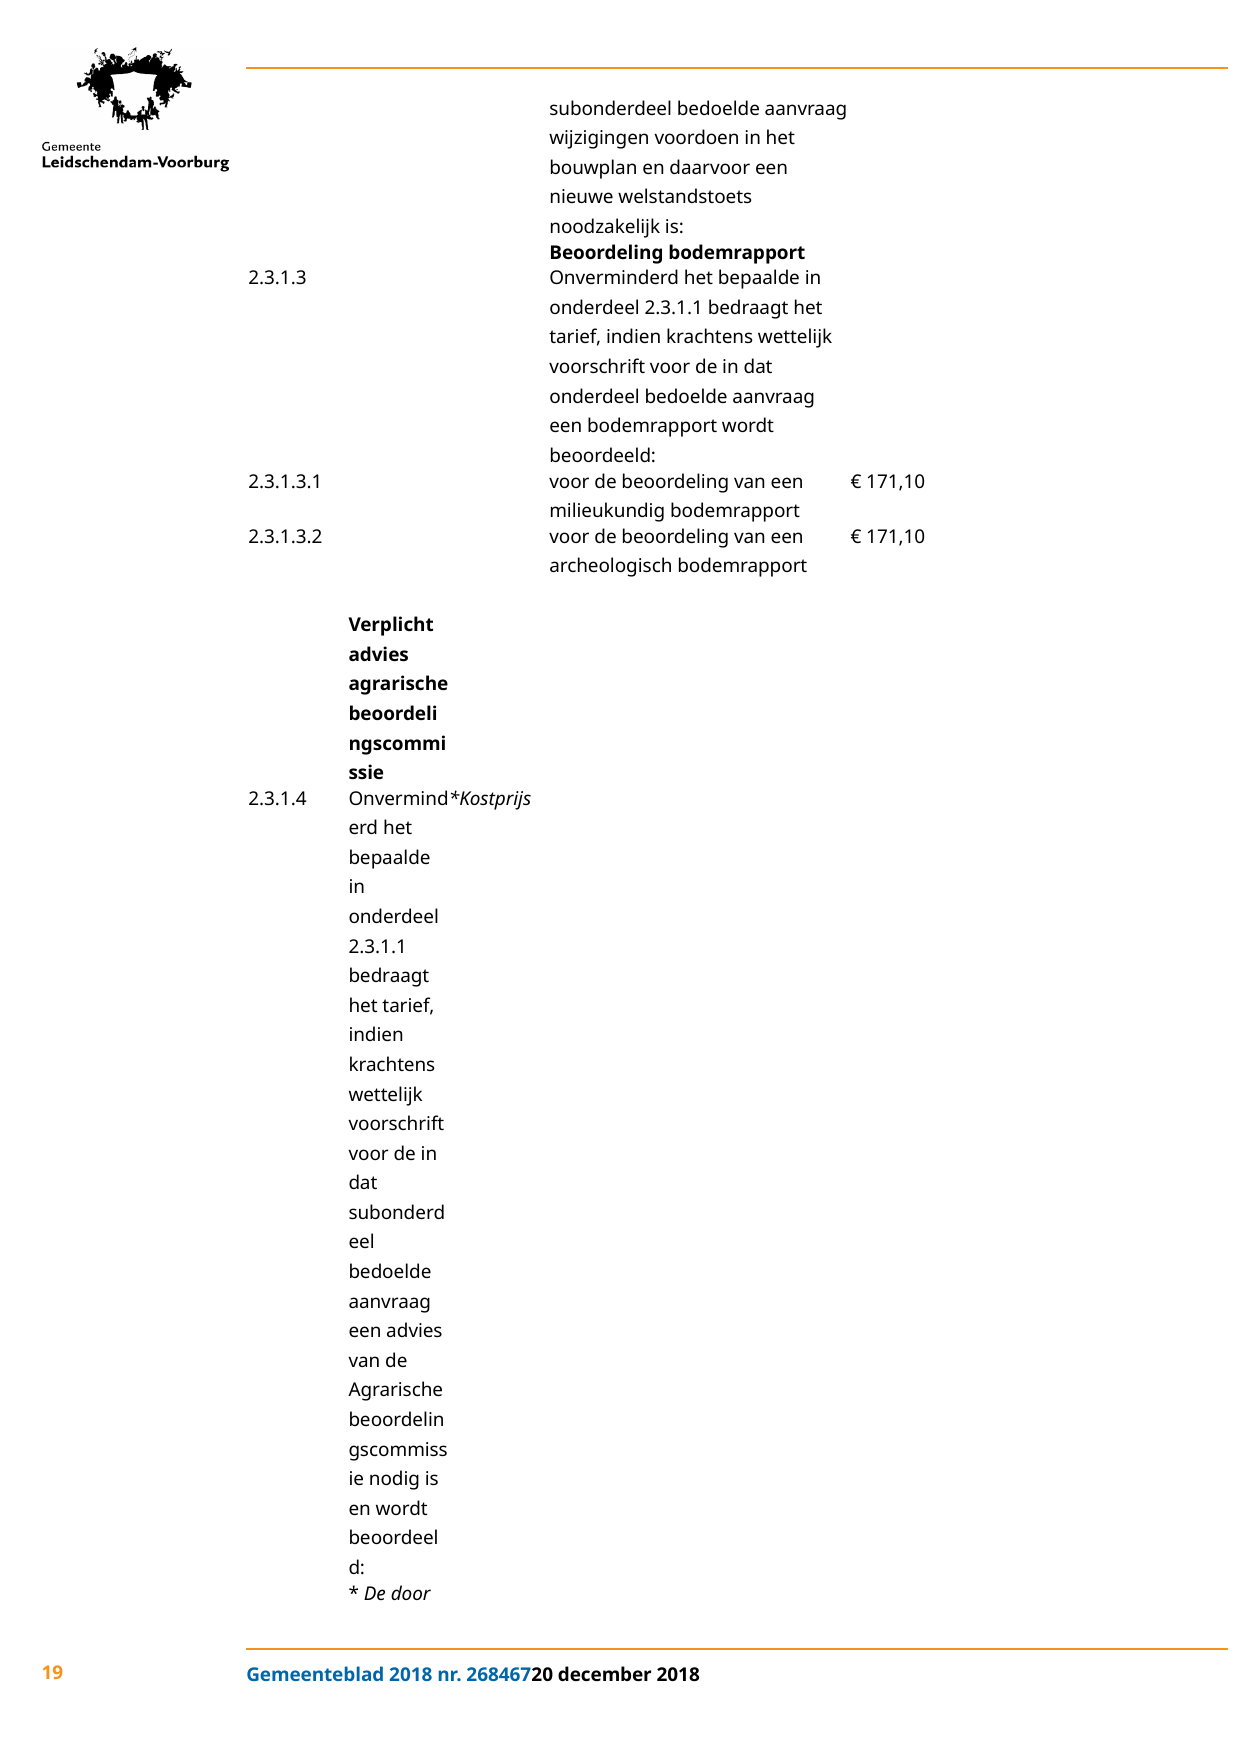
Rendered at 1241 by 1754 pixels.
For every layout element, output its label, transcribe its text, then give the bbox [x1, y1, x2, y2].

table_cell € 171,10 [850, 523, 1152, 578]
table_cell voor de beoordeling van een archeologisch bodemrapport [549, 523, 850, 578]
table_cell 2.3.1.3.2 [248, 523, 549, 578]
table_cell [248, 1580, 348, 1606]
table_cell voor de beoordeling van een milieukundig bodemrapport [549, 468, 850, 523]
table_cell 2.3.1.3.1 [248, 468, 549, 523]
table_cell * De door [348, 1580, 449, 1606]
table_cell subonderdeel bedoelde aanvraag wijzigingen voordoen in het bouwplan en daarvoor een nieuwe welstandstoets noodzakelijk is: [549, 95, 850, 239]
table_cell Beoordeling bodemrapport [549, 239, 850, 264]
table_cell [248, 239, 549, 264]
table_cell € 171,10 [850, 468, 1152, 523]
table_header [248, 611, 348, 785]
table_cell [449, 1580, 549, 1606]
table_cell *Kostprijs [449, 785, 549, 1580]
table_cell 2.3.1.3 [248, 265, 549, 468]
table_cell Onverminderd het bepaalde in onderdeel 2.3.1.1 bedraagt het tarief, indien krachtens wettelijk voorschrift voor de in dat onderdeel bedoelde aanvraag een bodemrapport wordt beoordeeld: [549, 265, 850, 468]
table_header Verplicht advies agrarische beoordelingscommissie [348, 611, 449, 785]
picture [41, 47, 231, 172]
table_cell Onverminderd het bepaalde in onderdeel 2.3.1.1 bedraagt het tarief, indien krachtens wettelijk voorschrift voor de in dat subonderdeel bedoelde aanvraag een advies van de Agrarische beoordelingscommissie nodig is en wordt beoordeeld: [348, 785, 449, 1580]
table_cell [850, 265, 1152, 468]
table_header [449, 611, 549, 785]
table_cell [850, 95, 1152, 239]
table_cell [248, 95, 549, 239]
table_cell 2.3.1.4 [248, 785, 348, 1580]
table_cell [850, 239, 1152, 264]
